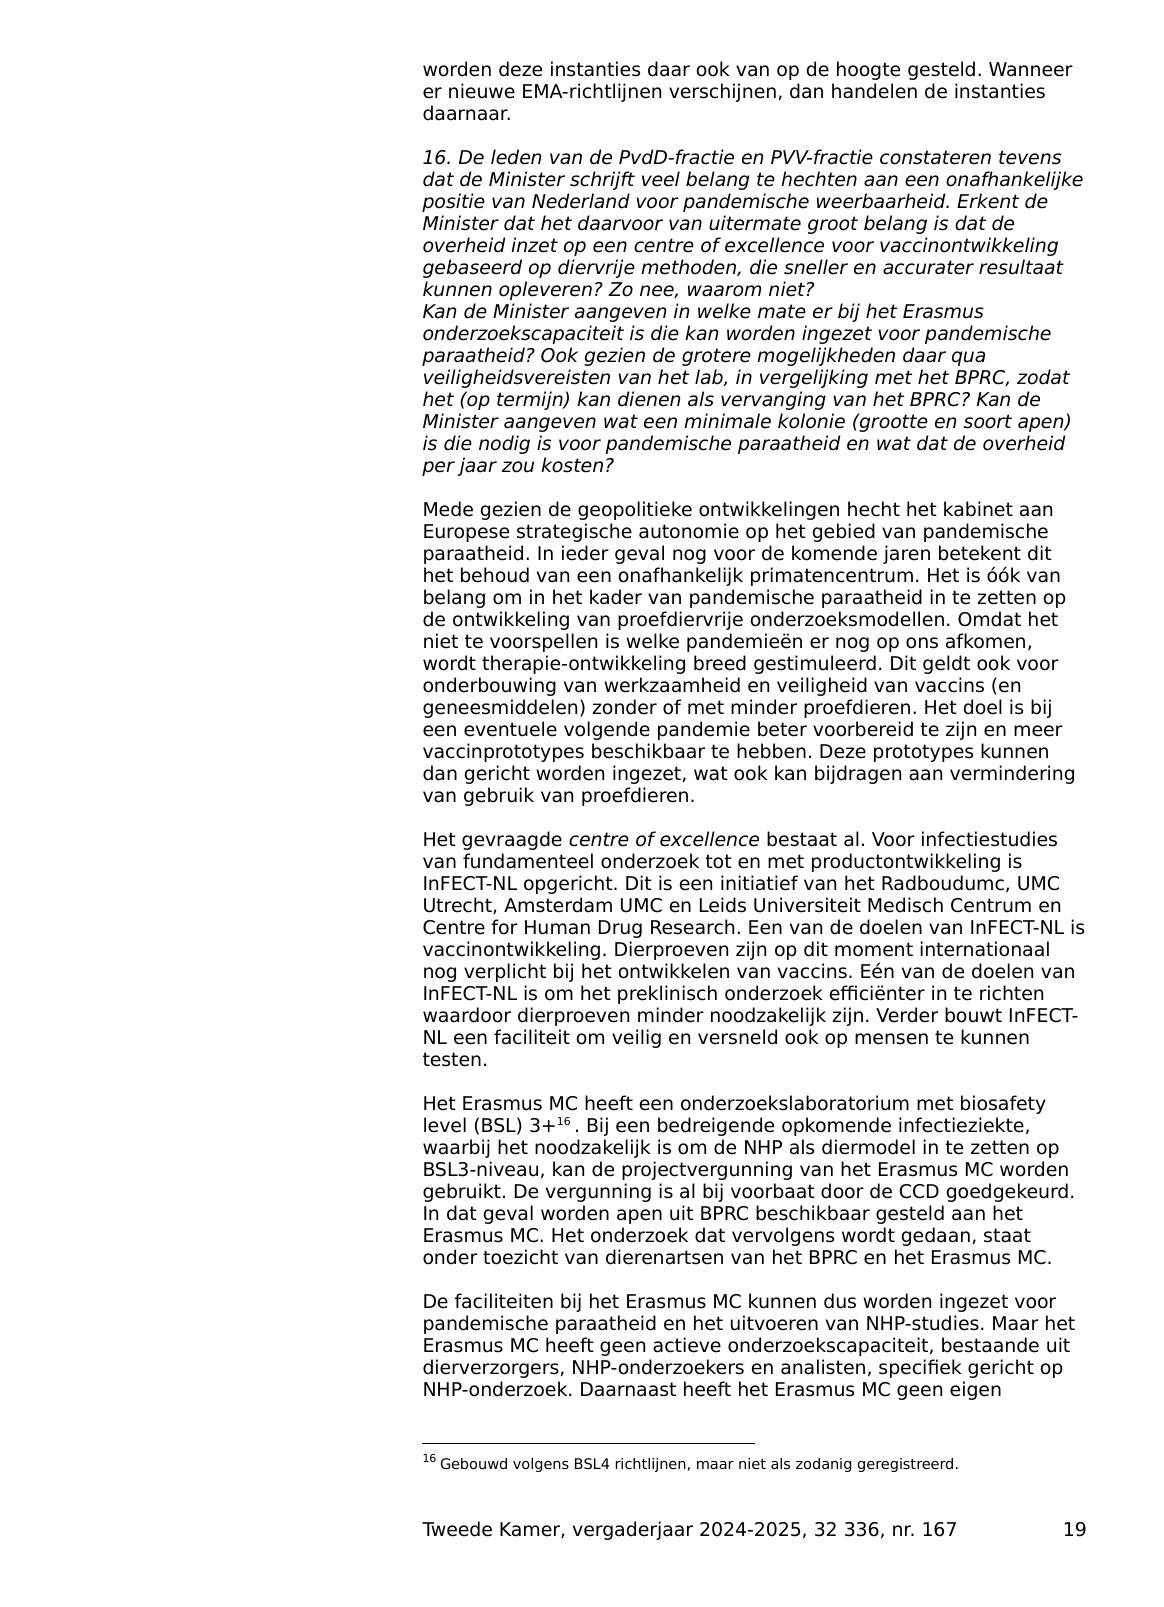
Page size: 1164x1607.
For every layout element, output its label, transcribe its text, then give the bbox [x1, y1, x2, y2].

text De faciliteiten bij het Erasmus MC kunnen dus worden ingezet voor pandemische paraatheid en het uitvoeren van NHP-studies. Maar het Erasmus MC heeft geen actieve onderzoekscapaciteit, bestaande uit dierverzorgers, NHP-onderzoekers en analisten, specifiek gericht op NHP-onderzoek. Daarnaast heeft het Erasmus MC geen eigen [422, 1291, 1087, 1401]
text Kan de Minister aangeven in welke mate er bij het Erasmus onderzoekscapaciteit is die kan worden ingezet voor pandemische paraatheid? Ook gezien de grotere mogelijkheden daar qua veiligheidsvereisten van het lab, in vergelijking met het BPRC, zodat het (op termijn) kan dienen als vervanging van het BPRC? Kan de Minister aangeven wat een minimale kolonie (grootte en soort apen) is die nodig is voor pandemische paraatheid en wat dat de overheid per jaar zou kosten? [422, 301, 1087, 477]
text Mede gezien de geopolitieke ontwikkelingen hecht het kabinet aan Europese strategische autonomie op het gebied van pandemische paraatheid. In ieder geval nog voor de komende jaren betekent dit het behoud van een onafhankelijk primatencentrum. Het is óók van belang om in het kader van pandemische paraatheid in te zetten op de ontwikkeling van proefdiervrije onderzoeksmodellen. Omdat het niet te voorspellen is welke pandemieën er nog op ons afkomen, wordt therapie-ontwikkeling breed gestimuleerd. Dit geldt ook voor onderbouwing van werkzaamheid en veiligheid van vaccins (en geneesmiddelen) zonder of met minder proefdieren. Het doel is bij een eventuele volgende pandemie beter voorbereid te zijn en meer vaccinprototypes beschikbaar te hebben. Deze prototypes kunnen dan gericht worden ingezet, wat ook kan bijdragen aan vermindering van gebruik van proefdieren. [422, 499, 1087, 807]
text 16. De leden van de PvdD-fractie en PVV-fractie constateren tevens dat de Minister schrijft veel belang te hechten aan een onafhankelijke positie van Nederland voor pandemische weerbaarheid. Erkent de Minister dat het daarvoor van uitermate groot belang is dat de overheid inzet op een centre of excellence voor vaccinontwikkeling gebaseerd op diervrije methoden, die sneller en accurater resultaat kunnen opleveren? Zo nee, waarom niet? [422, 147, 1087, 301]
text Het Erasmus MC heeft een onderzoekslaboratorium met biosafety level (BSL) 3+. Bij een bedreigende opkomende infectieziekte, waarbij het noodzakelijk is om de NHP als diermodel in te zetten op BSL3-niveau, kan de projectvergunning van het Erasmus MC worden gebruikt. De vergunning is al bij voorbaat door de CCD goedgekeurd. In dat geval worden apen uit BPRC beschikbaar gesteld aan het Erasmus MC. Het onderzoek dat vervolgens wordt gedaan, staat onder toezicht van dierenartsen van het BPRC en het Erasmus MC. [422, 1093, 1087, 1269]
text worden deze instanties daar ook van op de hoogte gesteld. Wanneer er nieuwe EMA-richtlijnen verschijnen, dan handelen de instanties daarnaar. [422, 59, 1087, 125]
text Het gevraagde centre of excellence bestaat al. Voor infectiestudies van fundamenteel onderzoek tot en met productontwikkeling is InFECT-NL opgericht. Dit is een initiatief van het Radboudumc, UMC Utrecht, Amsterdam UMC en Leids Universiteit Medisch Centrum en Centre for Human Drug Research. Een van de doelen van InFECT-NL is vaccinontwikkeling. Dierproeven zijn op dit moment internationaal nog verplicht bij het ontwikkelen van vaccins. Eén van de doelen van InFECT-NL is om het preklinisch onderzoek efficiënter in te richten waardoor dierproeven minder noodzakelijk zijn. Verder bouwt InFECT-NL een faciliteit om veilig en versneld ook op mensen te kunnen testen. [422, 829, 1087, 1071]
text Gebouwd volgens BSL4 richtlijnen, maar niet als zodanig geregistreerd. [422, 1452, 1087, 1474]
